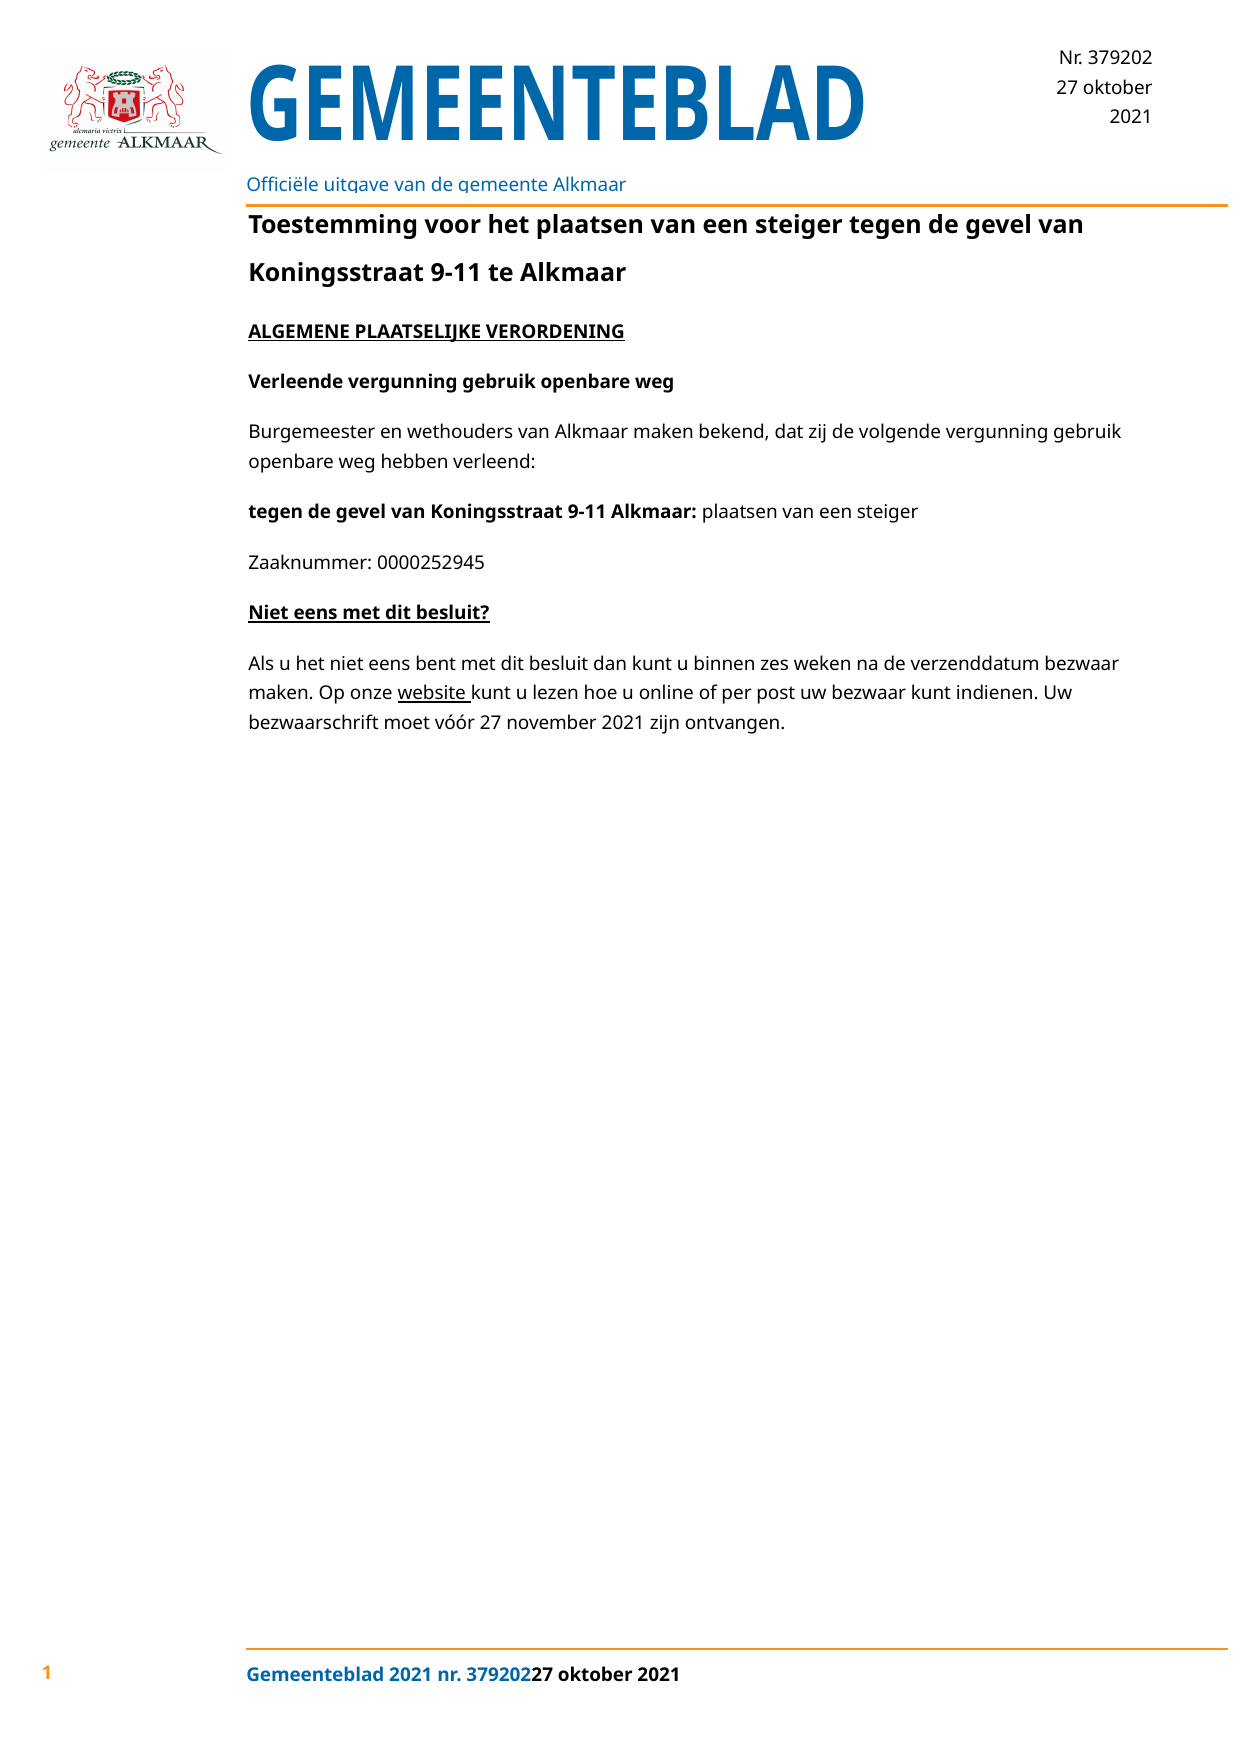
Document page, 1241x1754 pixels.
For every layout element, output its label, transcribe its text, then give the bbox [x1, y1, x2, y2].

text ALGEMENE PLAATSELIJKE VERORDENING [248, 318, 1152, 344]
text Burgemeester en wethouders van Alkmaar maken bekend, dat zij de volgende vergunning gebruik openbare weg hebben verleend: [248, 419, 1152, 474]
text Niet eens met dit besluit? [248, 599, 1152, 625]
text Verleende vergunning gebruik openbare weg [248, 368, 1152, 394]
text tegen de gevel van Koningsstraat 9-11 Alkmaar: plaatsen van een steiger [248, 499, 1152, 524]
text Toestemming voor het plaatsen van een steiger tegen de gevel van Koningsstraat 9-11 te Alkmaar [248, 207, 1152, 288]
text Zaaknummer: 0000252945 [248, 549, 1152, 575]
text Als u het niet eens bent met dit besluit dan kunt u binnen zes weken na de verzenddatum bezwaar maken. Op onze website kunt u lezen hoe u online of per post uw bezwaar kunt indienen. Uw bezwaarschrift moet vóór 27 november 2021 zijn ontvangen. [248, 650, 1152, 735]
picture [41, 47, 231, 172]
